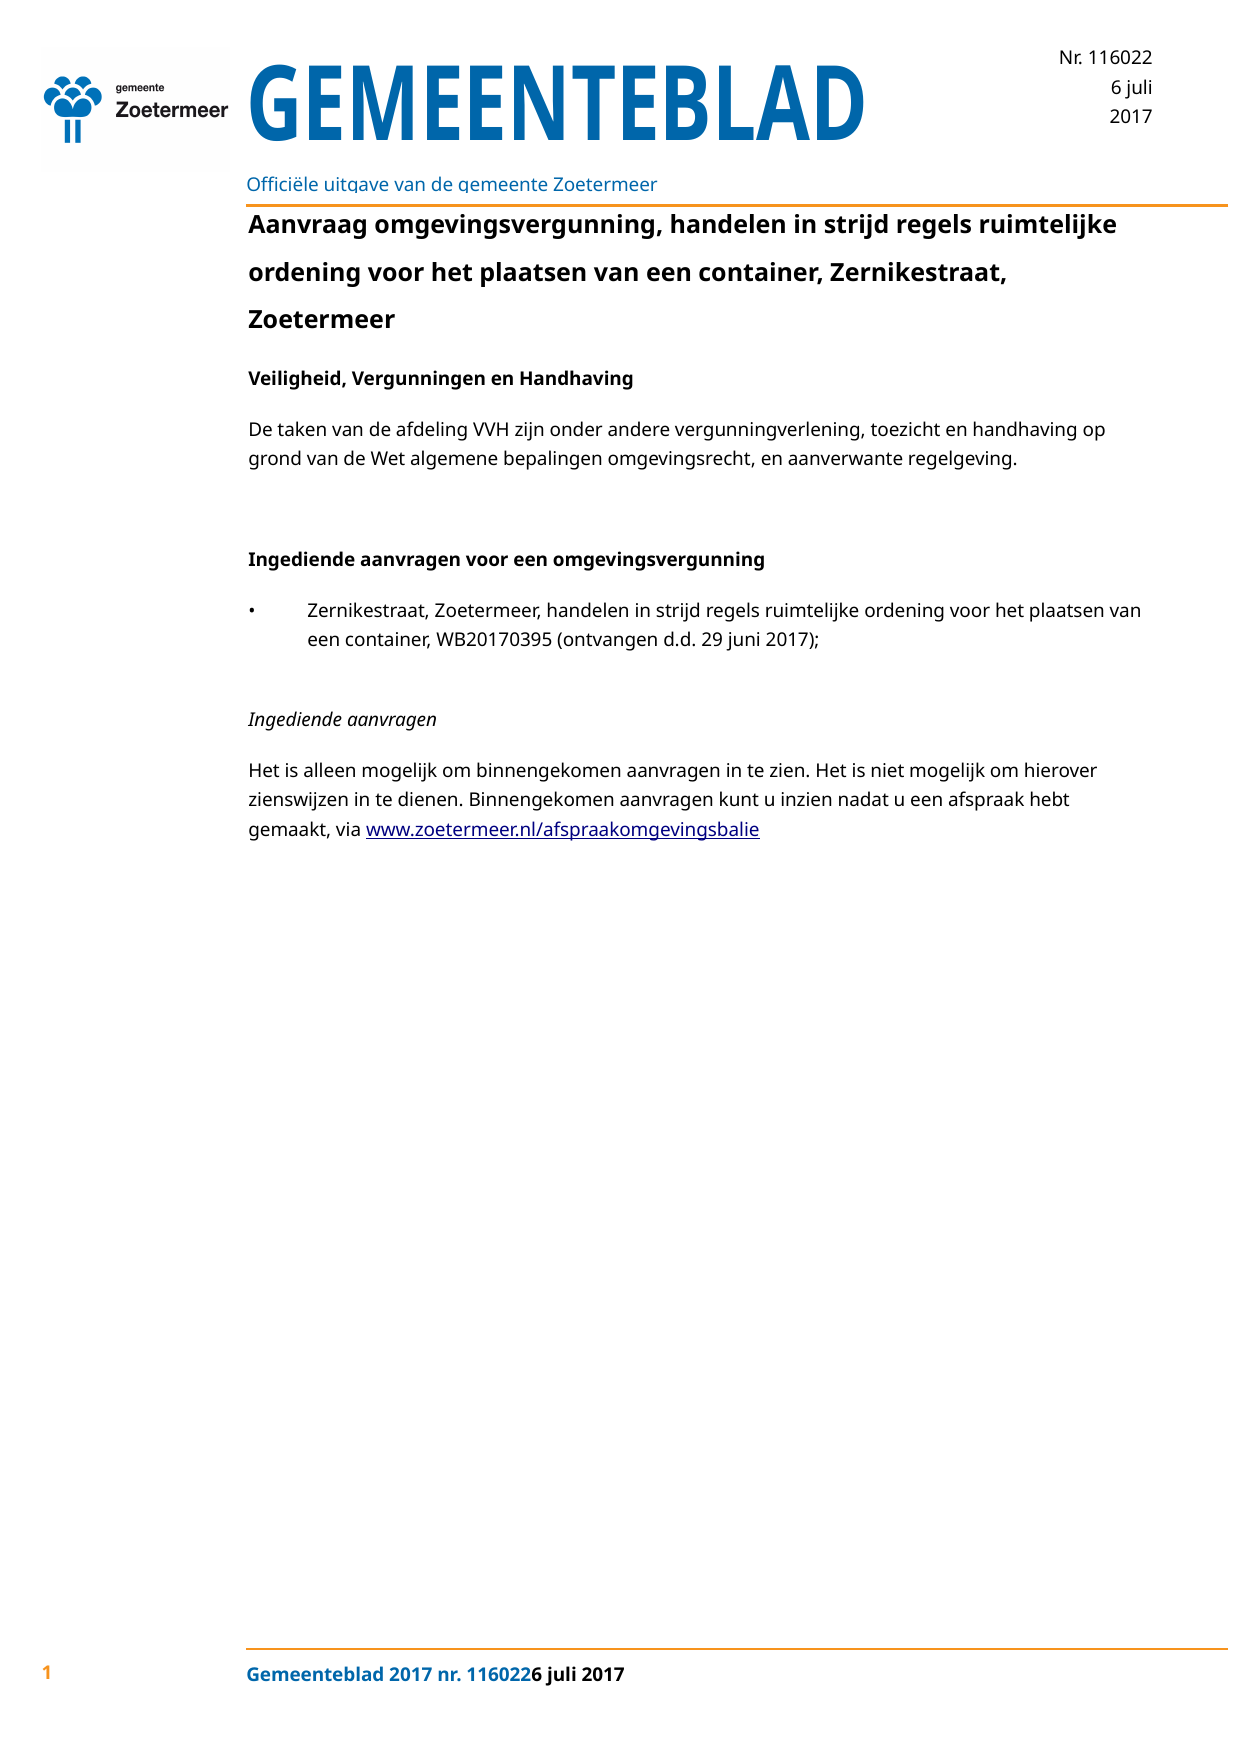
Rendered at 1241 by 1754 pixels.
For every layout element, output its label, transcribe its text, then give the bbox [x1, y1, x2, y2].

text Veiligheid, Vergunningen en Handhaving [248, 366, 1152, 391]
text Ingediende aanvragen voor een omgevingsvergunning [248, 546, 1152, 572]
text De taken van de afdeling VVH zijn onder andere vergunningverlening, toezicht en handhaving op grond van de Wet algemene bepalingen omgevingsrecht, en aanverwante regelgeving. [248, 416, 1152, 471]
text Het is alleen mogelijk om binnengekomen aanvragen in te zien. Het is niet mogelijk om hierover zienswijzen in te dienen. Binnengekomen aanvragen kunt u inzien nadat u een afspraak hebt gemaakt, via www.zoetermeer.nl/afspraakomgevingsbalie [248, 757, 1152, 842]
picture [41, 47, 231, 172]
text Aanvraag omgevingsvergunning, handelen in strijd regels ruimtelijke ordening voor het plaatsen van een container, Zernikestraat, Zoetermeer [248, 207, 1152, 336]
text Ingediende aanvragen [248, 706, 1152, 732]
list Zernikestraat, Zoetermeer, handelen in strijd regels ruimtelijke ordening voor het plaatsen van een container, WB20170395 (ontvangen d.d. 29 juni 2017); [248, 597, 1152, 652]
